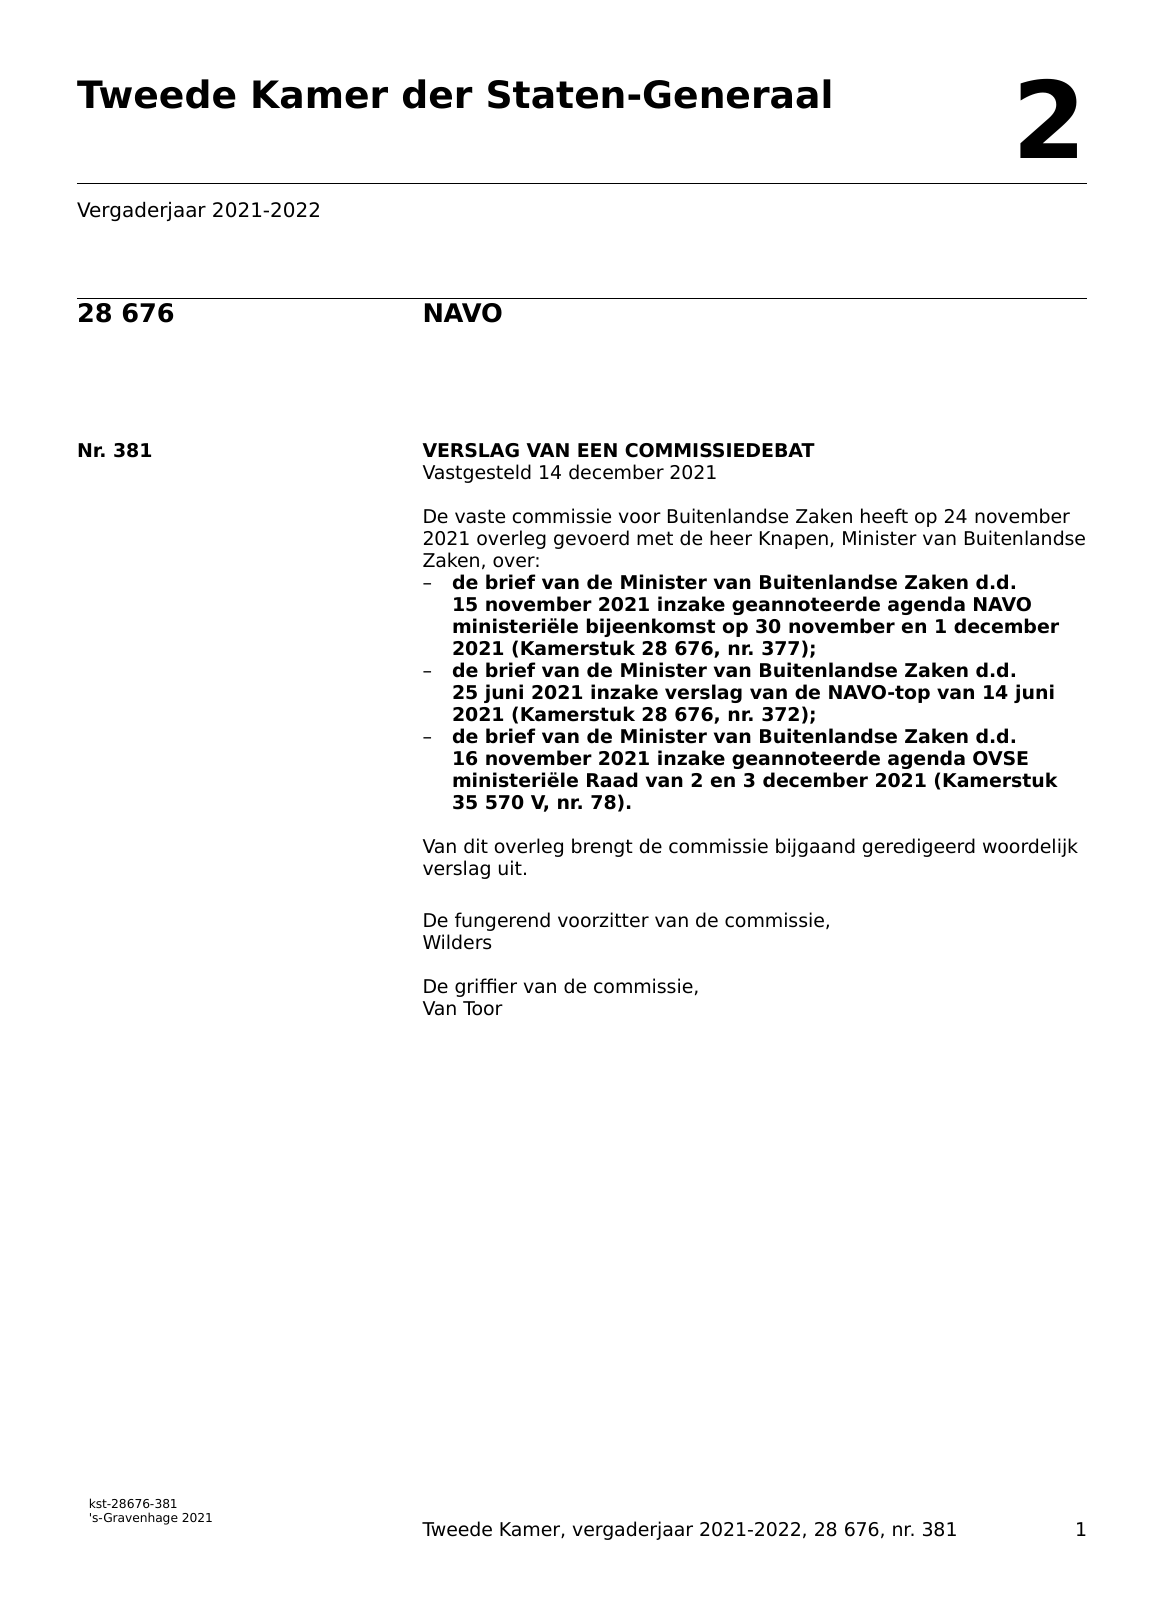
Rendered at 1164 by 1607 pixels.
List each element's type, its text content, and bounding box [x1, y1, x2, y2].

text – de brief van de Minister van Buitenlandse Zaken d.d. 25 juni 2021 inzake verslag van de NAVO-top van 14 juni 2021 (Kamerstuk 28 676, nr. 372); [422, 660, 1087, 726]
text Vastgesteld 14 december 2021 [422, 462, 1087, 484]
table_header Tweede Kamer der Staten-Generaal [77, 59, 886, 183]
table_cell Vergaderjaar 2021-2022 [77, 184, 1087, 298]
text kst-28676-381 [88, 1497, 323, 1511]
subtitle 28 676 NAVO [77, 299, 1087, 329]
text – de brief van de Minister van Buitenlandse Zaken d.d. 16 november 2021 inzake geannoteerde agenda OVSE ministeriële Raad van 2 en 3 december 2021 (Kamerstuk 35 570 V, nr. 78). [422, 726, 1087, 813]
text De fungerend voorzitter van de commissie, Wilders [422, 910, 1087, 954]
text Van dit overleg brengt de commissie bijgaand geredigeerd woordelijk verslag uit. [422, 836, 1087, 880]
text De vaste commissie voor Buitenlandse Zaken heeft op 24 november 2021 overleg gevoerd met de heer Knapen, Minister van Buitenlandse Zaken, over: [422, 506, 1087, 572]
text De griffier van de commissie, Van Toor [422, 976, 1087, 1020]
text – de brief van de Minister van Buitenlandse Zaken d.d. 15 november 2021 inzake geannoteerde agenda NAVO ministeriële bijeenkomst op 30 november en 1 december 2021 (Kamerstuk 28 676, nr. 377); [422, 572, 1087, 660]
text 's-Gravenhage 2021 [88, 1511, 323, 1525]
subtitle Nr. 381 VERSLAG VAN EEN COMMISSIEDEBAT [77, 440, 1087, 462]
table_header 2 [886, 59, 1087, 183]
